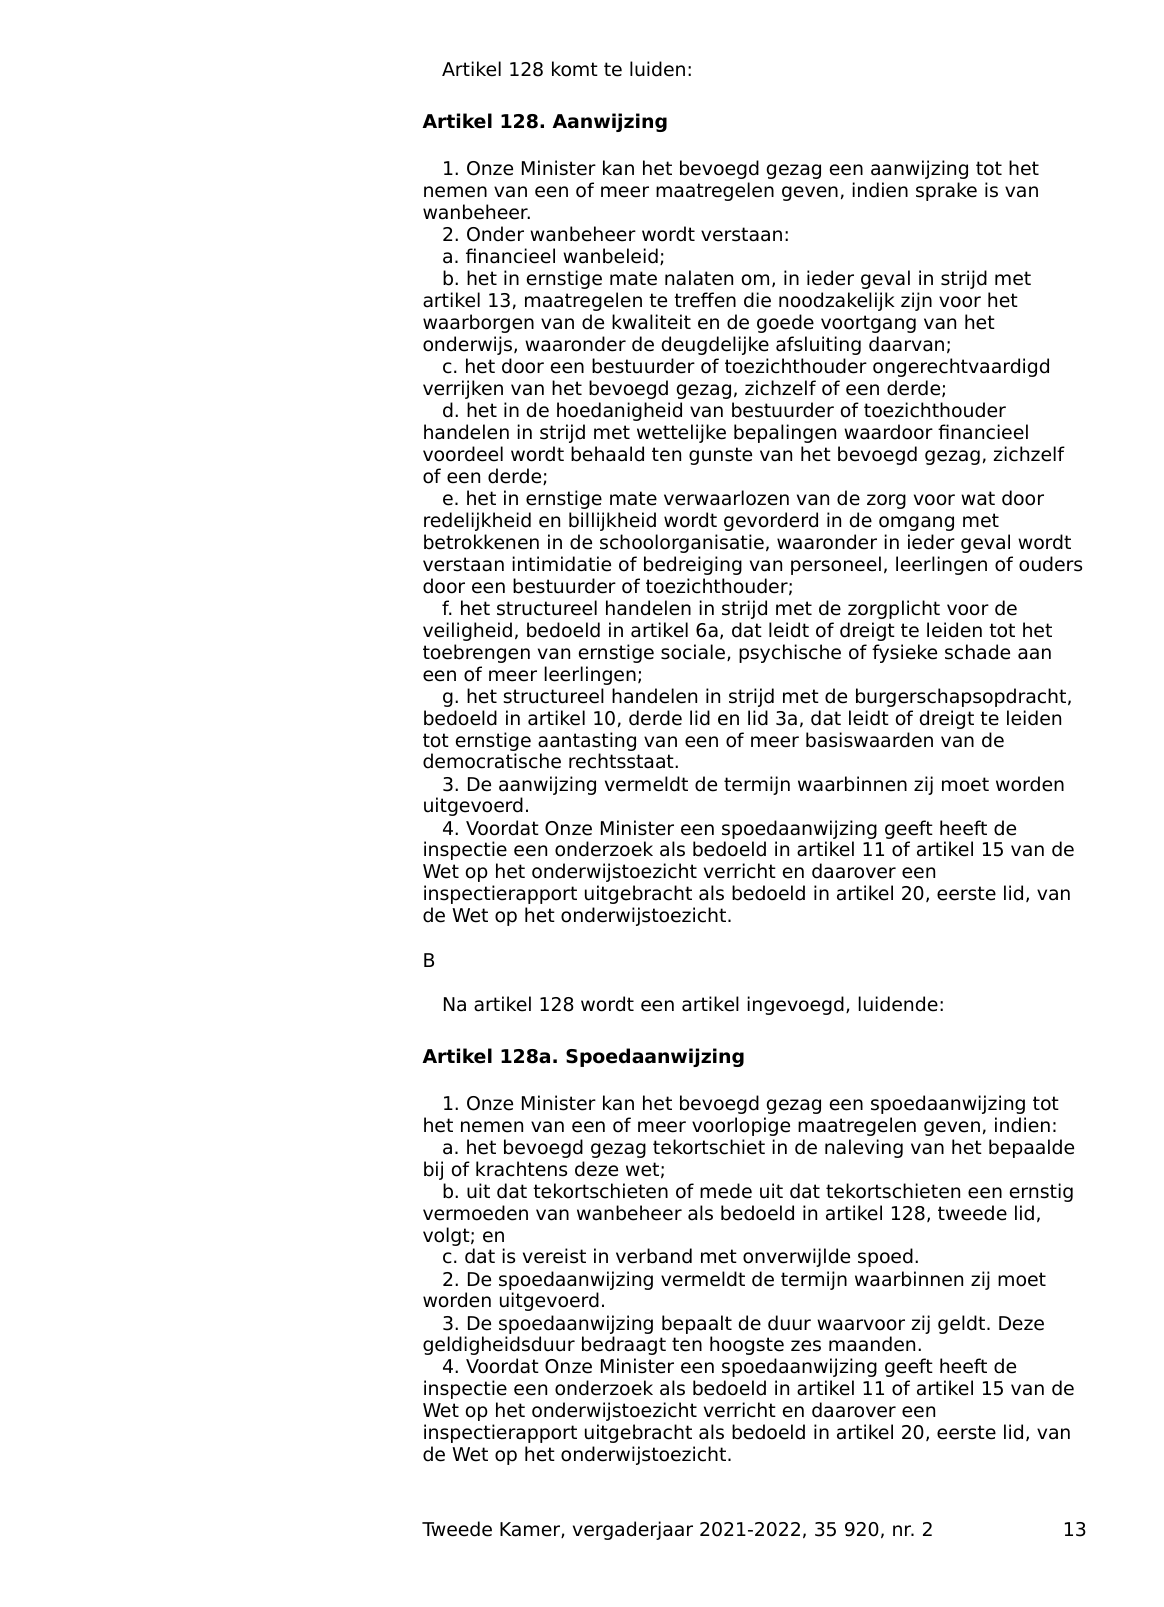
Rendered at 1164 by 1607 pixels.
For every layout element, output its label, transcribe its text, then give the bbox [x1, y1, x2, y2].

text 4. Voordat Onze Minister een spoedaanwijzing geeft heeft de inspectie een onderzoek als bedoeld in artikel 11 of artikel 15 van de Wet op het onderwijstoezicht verricht en daarover een inspectierapport uitgebracht als bedoeld in artikel 20, eerste lid, van de Wet op het onderwijstoezicht. [422, 817, 1087, 927]
text 4. Voordat Onze Minister een spoedaanwijzing geeft heeft de inspectie een onderzoek als bedoeld in artikel 11 of artikel 15 van de Wet op het onderwijstoezicht verricht en daarover een inspectierapport uitgebracht als bedoeld in artikel 20, eerste lid, van de Wet op het onderwijstoezicht. [422, 1356, 1087, 1466]
text e. het in ernstige mate verwaarlozen van de zorg voor wat door redelijkheid en billijkheid wordt gevorderd in de omgang met betrokkenen in de schoolorganisatie, waaronder in ieder geval wordt verstaan intimidatie of bedreiging van personeel, leerlingen of ouders door een bestuurder of toezichthouder; [422, 488, 1087, 598]
text 2. De spoedaanwijzing vermeldt de termijn waarbinnen zij moet worden uitgevoerd. [422, 1268, 1087, 1312]
text c. het door een bestuurder of toezichthouder ongerechtvaardigd verrijken van het bevoegd gezag, zichzelf of een derde; [422, 356, 1087, 400]
text a. financieel wanbeleid; [422, 246, 1087, 268]
text b. uit dat tekortschieten of mede uit dat tekortschieten een ernstig vermoeden van wanbeheer als bedoeld in artikel 128, tweede lid, volgt; en [422, 1181, 1087, 1246]
text d. het in de hoedanigheid van bestuurder of toezichthouder handelen in strijd met wettelijke bepalingen waardoor financieel voordeel wordt behaald ten gunste van het bevoegd gezag, zichzelf of een derde; [422, 400, 1087, 488]
text 3. De aanwijzing vermeldt de termijn waarbinnen zij moet worden uitgevoerd. [422, 773, 1087, 817]
text B [422, 949, 1087, 971]
text Na artikel 128 wordt een artikel ingevoegd, luidende: [422, 994, 1087, 1016]
text 1. Onze Minister kan het bevoegd gezag een spoedaanwijzing tot het nemen van een of meer voorlopige maatregelen geven, indien: [422, 1093, 1087, 1137]
text 1. Onze Minister kan het bevoegd gezag een aanwijzing tot het nemen van een of meer maatregelen geven, indien sprake is van wanbeheer. [422, 158, 1087, 224]
text 2. Onder wanbeheer wordt verstaan: [422, 224, 1087, 246]
text b. het in ernstige mate nalaten om, in ieder geval in strijd met artikel 13, maatregelen te treffen die noodzakelijk zijn voor het waarborgen van de kwaliteit en de goede voortgang van het onderwijs, waaronder de deugdelijke afsluiting daarvan; [422, 268, 1087, 356]
text 3. De spoedaanwijzing bepaalt de duur waarvoor zij geldt. Deze geldigheidsduur bedraagt ten hoogste zes maanden. [422, 1312, 1087, 1356]
subtitle Artikel 128a. Spoedaanwijzing [422, 1046, 1087, 1068]
text c. dat is vereist in verband met onverwijlde spoed. [422, 1246, 1087, 1268]
subtitle Artikel 128. Aanwijzing [422, 111, 1087, 133]
text f. het structureel handelen in strijd met de zorgplicht voor de veiligheid, bedoeld in artikel 6a, dat leidt of dreigt te leiden tot het toebrengen van ernstige sociale, psychische of fysieke schade aan een of meer leerlingen; [422, 598, 1087, 686]
text Artikel 128 komt te luiden: [422, 59, 1087, 81]
text g. het structureel handelen in strijd met de burgerschapsopdracht, bedoeld in artikel 10, derde lid en lid 3a, dat leidt of dreigt te leiden tot ernstige aantasting van een of meer basiswaarden van de democratische rechtsstaat. [422, 686, 1087, 773]
text a. het bevoegd gezag tekortschiet in de naleving van het bepaalde bij of krachtens deze wet; [422, 1137, 1087, 1181]
